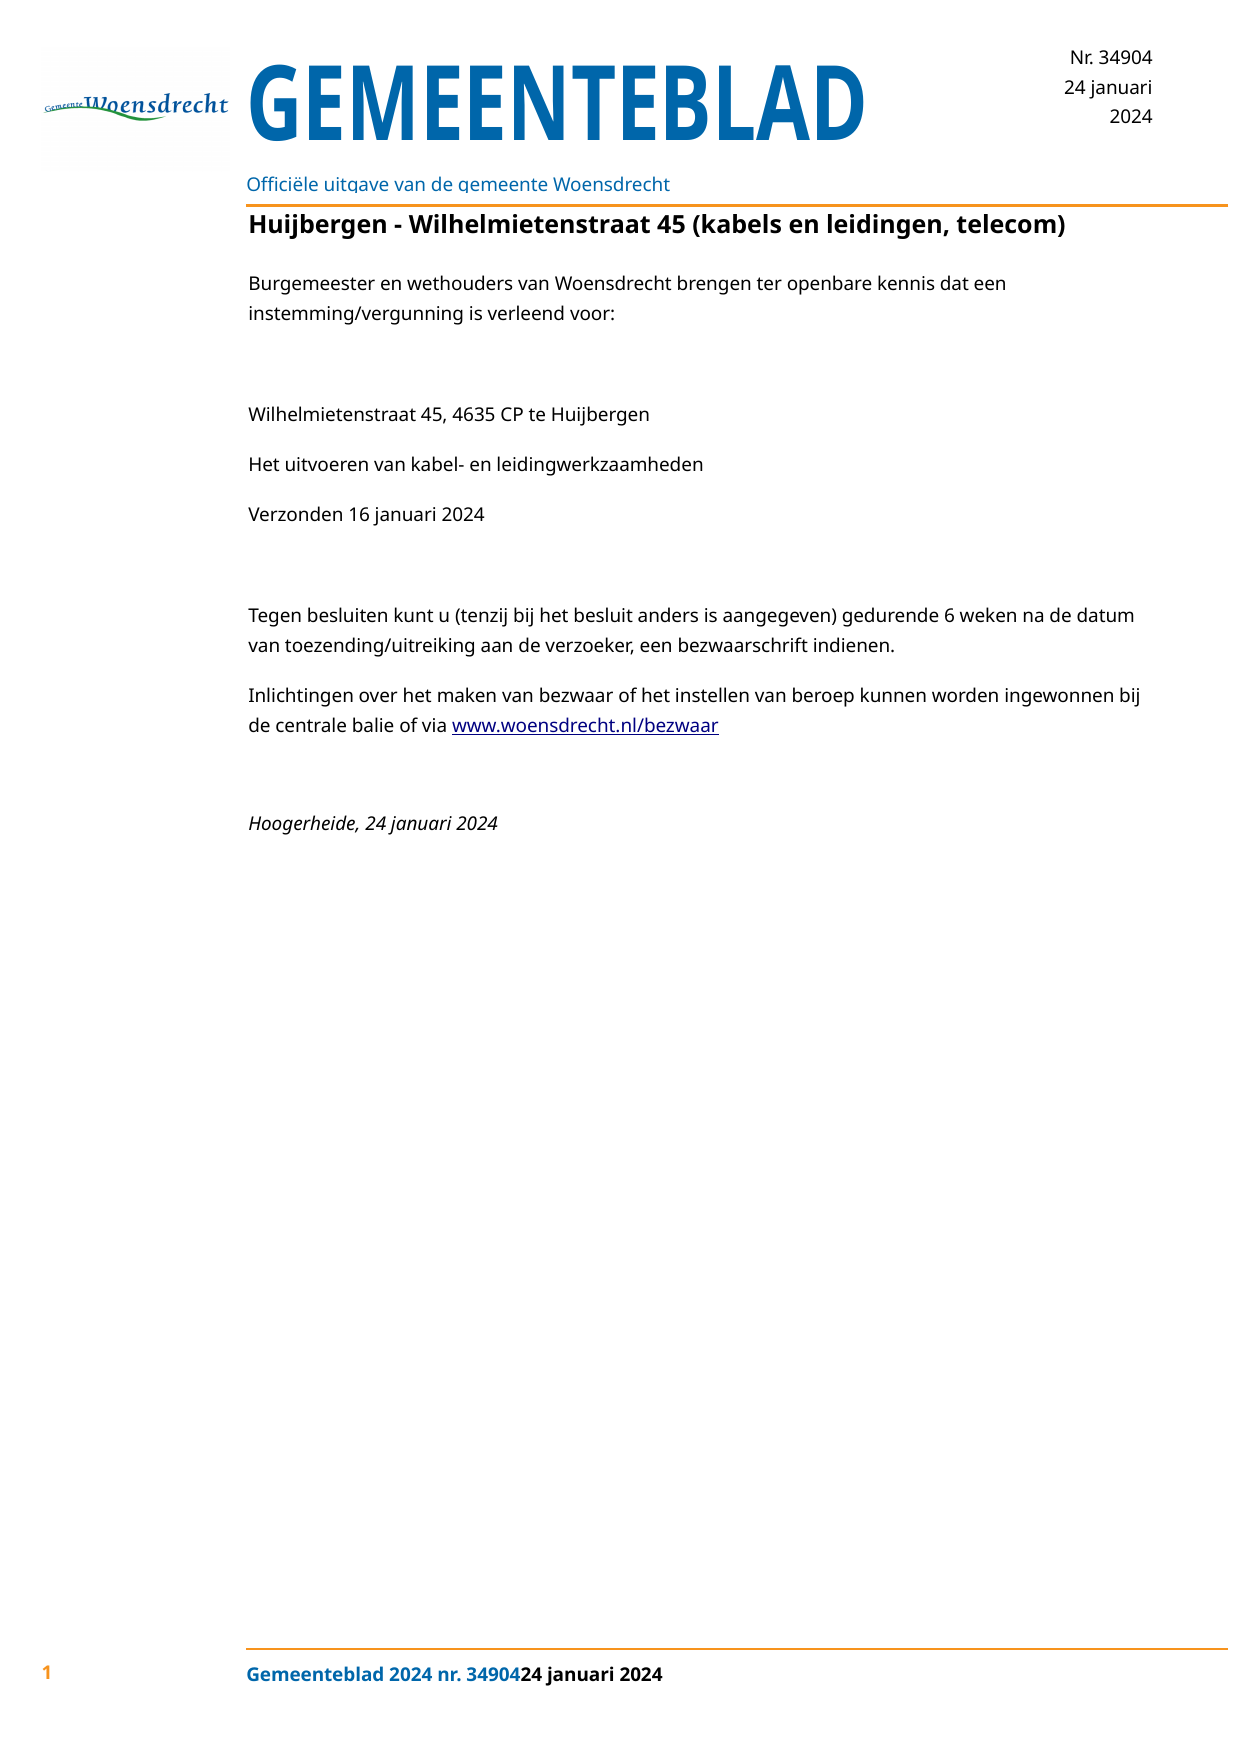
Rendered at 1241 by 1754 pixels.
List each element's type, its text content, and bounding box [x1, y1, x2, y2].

text Verzonden 16 januari 2024 [248, 502, 1152, 527]
text Huijbergen - Wilhelmietenstraat 45 (kabels en leidingen, telecom) [248, 207, 1152, 241]
text Tegen besluiten kunt u (tenzij bij het besluit anders is aangegeven) gedurende 6 weken na de datum van toezending/uitreiking aan de verzoeker, een bezwaarschrift indienen. [248, 602, 1152, 658]
text Burgemeester en wethouders van Woensdrecht brengen ter openbare kennis dat een instemming/vergunning is verleend voor: [248, 270, 1152, 326]
text Wilhelmietenstraat 45, 4635 CP te Huijbergen [248, 401, 1152, 426]
picture [41, 47, 231, 172]
text Het uitvoeren van kabel- en leidingwerkzaamheden [248, 451, 1152, 477]
text Inlichtingen over het maken van bezwaar of het instellen van beroep kunnen worden ingewonnen bij de centrale balie of via www.woensdrecht.nl/bezwaar [248, 682, 1152, 738]
text Hoogerheide, 24 januari 2024 [248, 810, 1152, 836]
